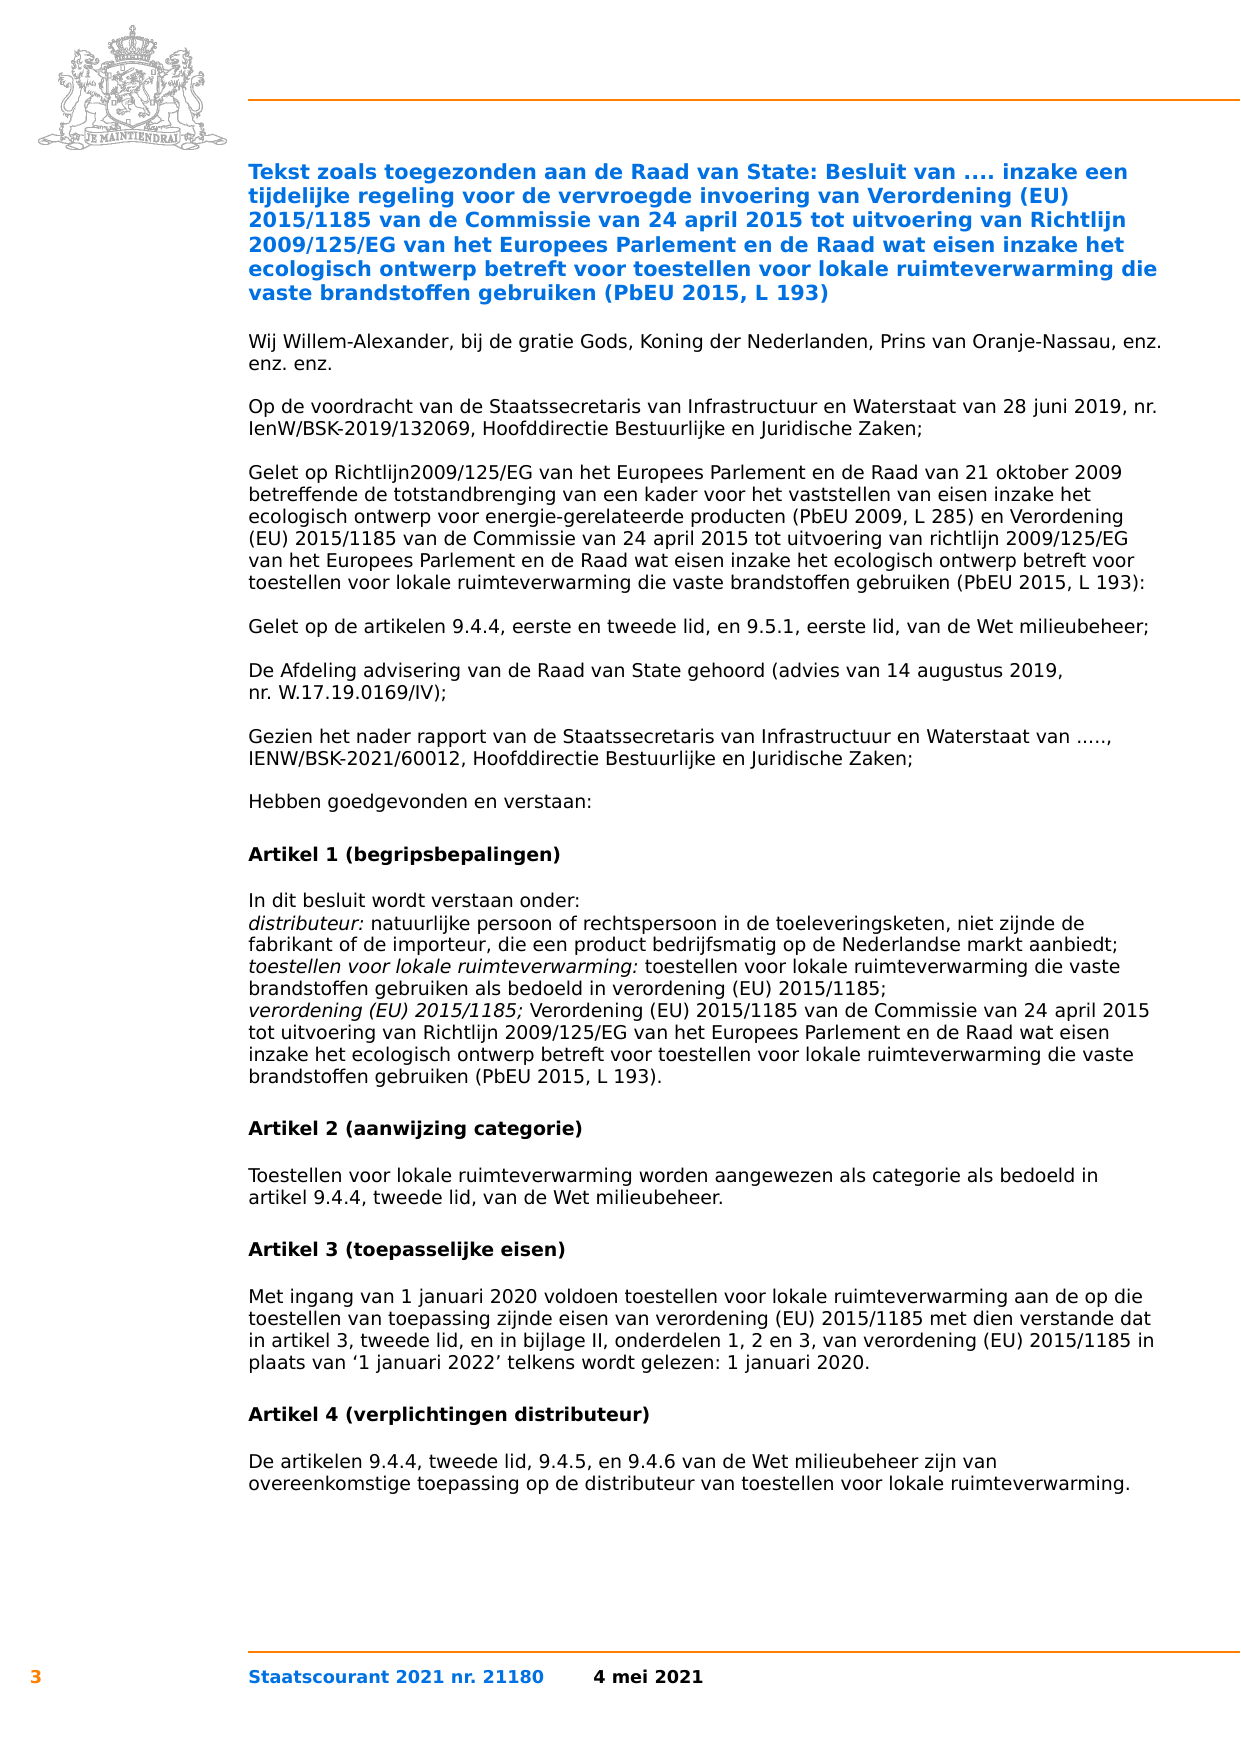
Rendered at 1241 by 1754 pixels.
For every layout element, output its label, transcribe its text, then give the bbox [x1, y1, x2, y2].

subtitle Artikel 2 (aanwijzing categorie) [248, 1118, 1163, 1140]
subtitle Tekst zoals toegezonden aan de Raad van State: Besluit van .... inzake een tijdelijke regeling voor de vervroegde invoering van Verordening (EU) 2015/1185 van de Commissie van 24 april 2015 tot uitvoering van Richtlijn 2009/125/EG van het Europees Parlement en de Raad wat eisen inzake het ecologisch ontwerp betreft voor toestellen voor lokale ruimteverwarming die vaste brandstoffen gebruiken (PbEU 2015, L 193) [248, 160, 1163, 306]
text Met ingang van 1 januari 2020 voldoen toestellen voor lokale ruimteverwarming aan de op die toestellen van toepassing zijnde eisen van verordening (EU) 2015/1185 met dien verstande dat in artikel 3, tweede lid, en in bijlage II, onderdelen 1, 2 en 3, van verordening (EU) 2015/1185 in plaats van ‘1 januari 2022’ telkens wordt gelezen: 1 januari 2020. [248, 1286, 1163, 1374]
text Wij Willem-Alexander, bij de gratie Gods, Koning der Nederlanden, Prins van Oranje-Nassau, enz. enz. enz. [248, 331, 1163, 374]
text Gezien het nader rapport van de Staatssecretaris van Infrastructuur en Waterstaat van ....., IENW/BSK-2021/60012, Hoofddirectie Bestuurlijke en Juridische Zaken; [248, 726, 1163, 769]
text Toestellen voor lokale ruimteverwarming worden aangewezen als categorie als bedoeld in artikel 9.4.4, tweede lid, van de Wet milieubeheer. [248, 1165, 1163, 1209]
text Hebben goedgevonden en verstaan: [248, 791, 1163, 813]
subtitle Artikel 4 (verplichtingen distributeur) [248, 1404, 1163, 1426]
text De Afdeling advisering van de Raad van State gehoord (advies van 14 augustus 2019, nr. W.17.19.0169/IV); [248, 660, 1163, 704]
text distributeur: natuurlijke persoon of rechtspersoon in de toeleveringsketen, niet zijnde de fabrikant of de importeur, die een product bedrijfsmatig op de Nederlandse markt aanbiedt; [248, 912, 1163, 956]
text Gelet op Richtlijn2009/125/EG van het Europees Parlement en de Raad van 21 oktober 2009 betreffende de totstandbrenging van een kader voor het vaststellen van eisen inzake het ecologisch ontwerp voor energie-gerelateerde producten (PbEU 2009, L 285) en Verordening (EU) 2015/1185 van de Commissie van 24 april 2015 tot uitvoering van richtlijn 2009/125/EG van het Europees Parlement en de Raad wat eisen inzake het ecologisch ontwerp betreft voor toestellen voor lokale ruimteverwarming die vaste brandstoffen gebruiken (PbEU 2015, L 193): [248, 462, 1163, 594]
subtitle Artikel 1 (begripsbepalingen) [248, 843, 1163, 865]
text De artikelen 9.4.4, tweede lid, 9.4.5, en 9.4.6 van de Wet milieubeheer zijn van overeenkomstige toepassing op de distributeur van toestellen voor lokale ruimteverwarming. [248, 1451, 1163, 1495]
text toestellen voor lokale ruimteverwarming: toestellen voor lokale ruimteverwarming die vaste brandstoffen gebruiken als bedoeld in verordening (EU) 2015/1185; [248, 956, 1163, 1000]
text In dit besluit wordt verstaan onder: [248, 890, 1163, 912]
text Op de voordracht van de Staatssecretaris van Infrastructuur en Waterstaat van 28 juni 2019, nr. IenW/BSK-2019/132069, Hoofddirectie Bestuurlijke en Juridische Zaken; [248, 396, 1163, 440]
subtitle Artikel 3 (toepasselijke eisen) [248, 1239, 1163, 1261]
text Gelet op de artikelen 9.4.4, eerste en tweede lid, en 9.5.1, eerste lid, van de Wet milieubeheer; [248, 616, 1163, 638]
picture [38, 25, 227, 150]
text verordening (EU) 2015/1185; Verordening (EU) 2015/1185 van de Commissie van 24 april 2015 tot uitvoering van Richtlijn 2009/125/EG van het Europees Parlement en de Raad wat eisen inzake het ecologisch ontwerp betreft voor toestellen voor lokale ruimteverwarming die vaste brandstoffen gebruiken (PbEU 2015, L 193). [248, 1000, 1163, 1088]
